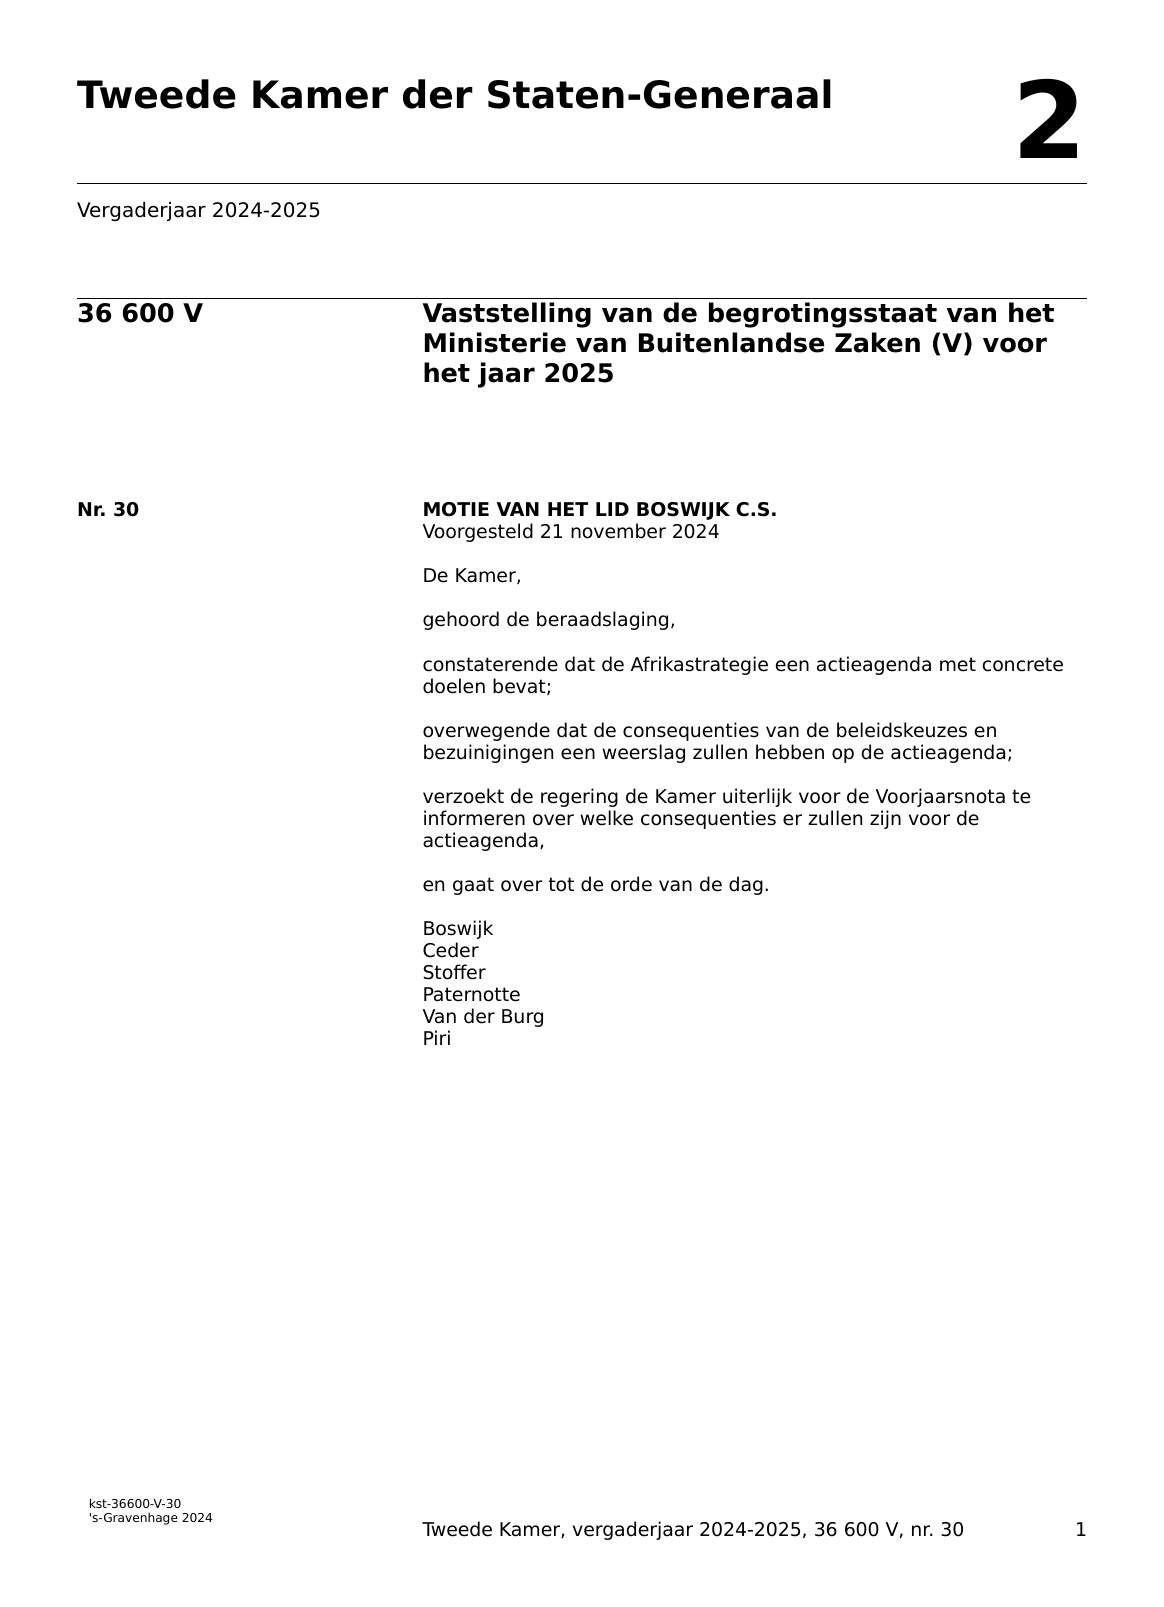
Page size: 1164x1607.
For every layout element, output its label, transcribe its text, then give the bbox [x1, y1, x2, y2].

text Ceder [422, 940, 1087, 962]
text kst-36600-V-30 [88, 1497, 323, 1511]
text gehoord de beraadslaging, [422, 609, 1087, 631]
text en gaat over tot de orde van de dag. [422, 874, 1087, 896]
text Van der Burg [422, 1006, 1087, 1028]
table_header Tweede Kamer der Staten-Generaal [77, 59, 886, 183]
text Boswijk [422, 918, 1087, 940]
table_cell Vergaderjaar 2024-2025 [77, 184, 1087, 298]
text verzoekt de regering de Kamer uiterlijk voor de Voorjaarsnota te informeren over welke consequenties er zullen zijn voor de actieagenda, [422, 786, 1087, 852]
subtitle 36 600 V Vaststelling van de begrotingsstaat van het Ministerie van Buitenlandse Zaken (V) voor het jaar 2025 [77, 299, 1087, 388]
subtitle Nr. 30 MOTIE VAN HET LID BOSWIJK C.S. [77, 499, 1087, 521]
text 's-Gravenhage 2024 [88, 1511, 323, 1525]
text overwegende dat de consequenties van de beleidskeuzes en bezuinigingen een weerslag zullen hebben op de actieagenda; [422, 720, 1087, 764]
text Paternotte [422, 984, 1087, 1006]
text De Kamer, [422, 565, 1087, 587]
text Piri [422, 1028, 1087, 1050]
text Stoffer [422, 962, 1087, 984]
table_header 2 [886, 59, 1087, 183]
text constaterende dat de Afrikastrategie een actieagenda met concrete doelen bevat; [422, 653, 1087, 697]
text Voorgesteld 21 november 2024 [422, 521, 1087, 543]
